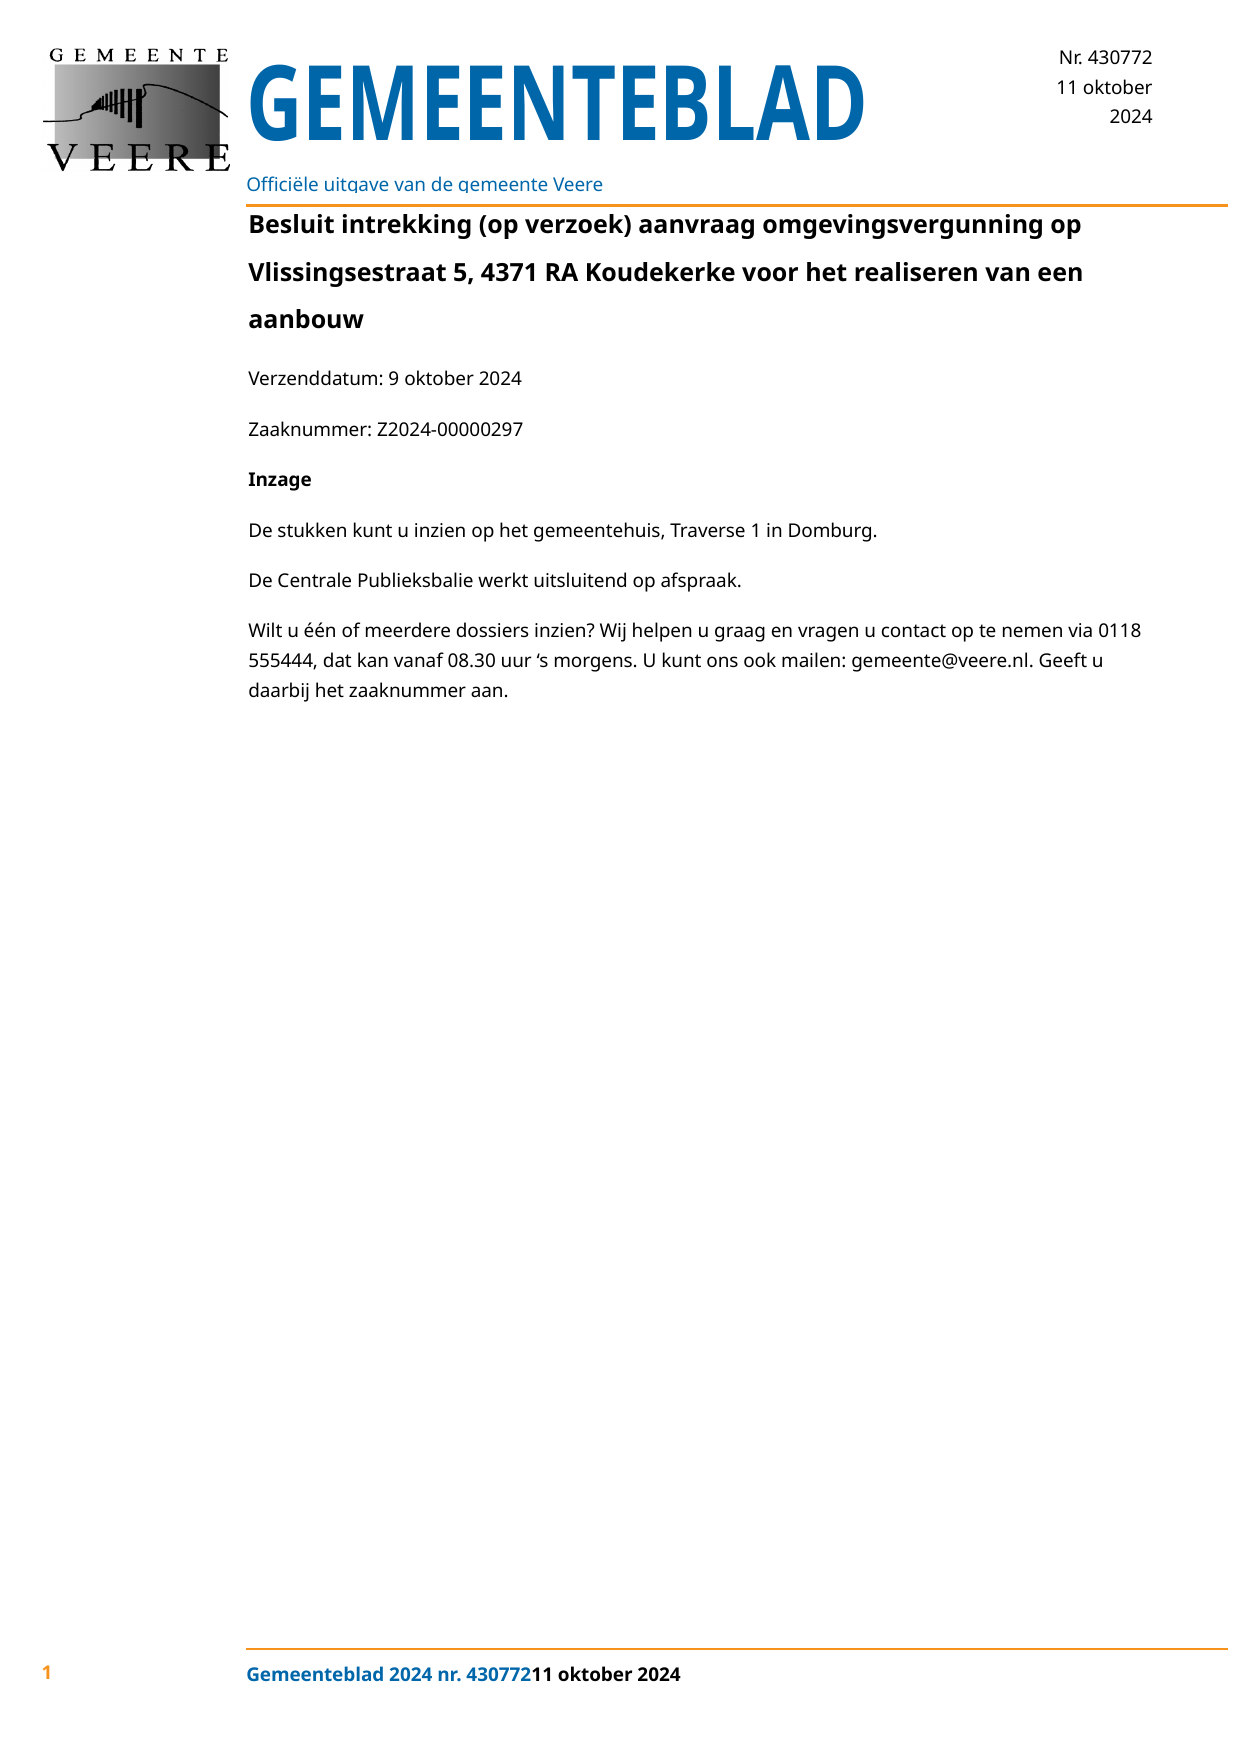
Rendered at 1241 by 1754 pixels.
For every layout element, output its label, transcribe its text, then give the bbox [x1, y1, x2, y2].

text Zaaknummer: Z2024-00000297 [248, 416, 1152, 442]
text Inzage [248, 466, 1152, 492]
text Wilt u één of meerdere dossiers inzien? Wij helpen u graag en vragen u contact op te nemen via 0118 555444, dat kan vanaf 08.30 uur ‘s morgens. U kunt ons ook mailen: gemeente@veere.nl. Geeft u daarbij het zaaknummer aan. [248, 618, 1152, 702]
text Besluit intrekking (op verzoek) aanvraag omgevingsvergunning op Vlissingsestraat 5, 4371 RA Koudekerke voor het realiseren van een aanbouw [248, 207, 1152, 336]
text Verzenddatum: 9 oktober 2024 [248, 366, 1152, 391]
text De stukken kunt u inzien op het gemeentehuis, Traverse 1 in Domburg. [248, 517, 1152, 542]
text De Centrale Publieksbalie werkt uitsluitend op afspraak. [248, 567, 1152, 593]
picture [41, 47, 231, 172]
